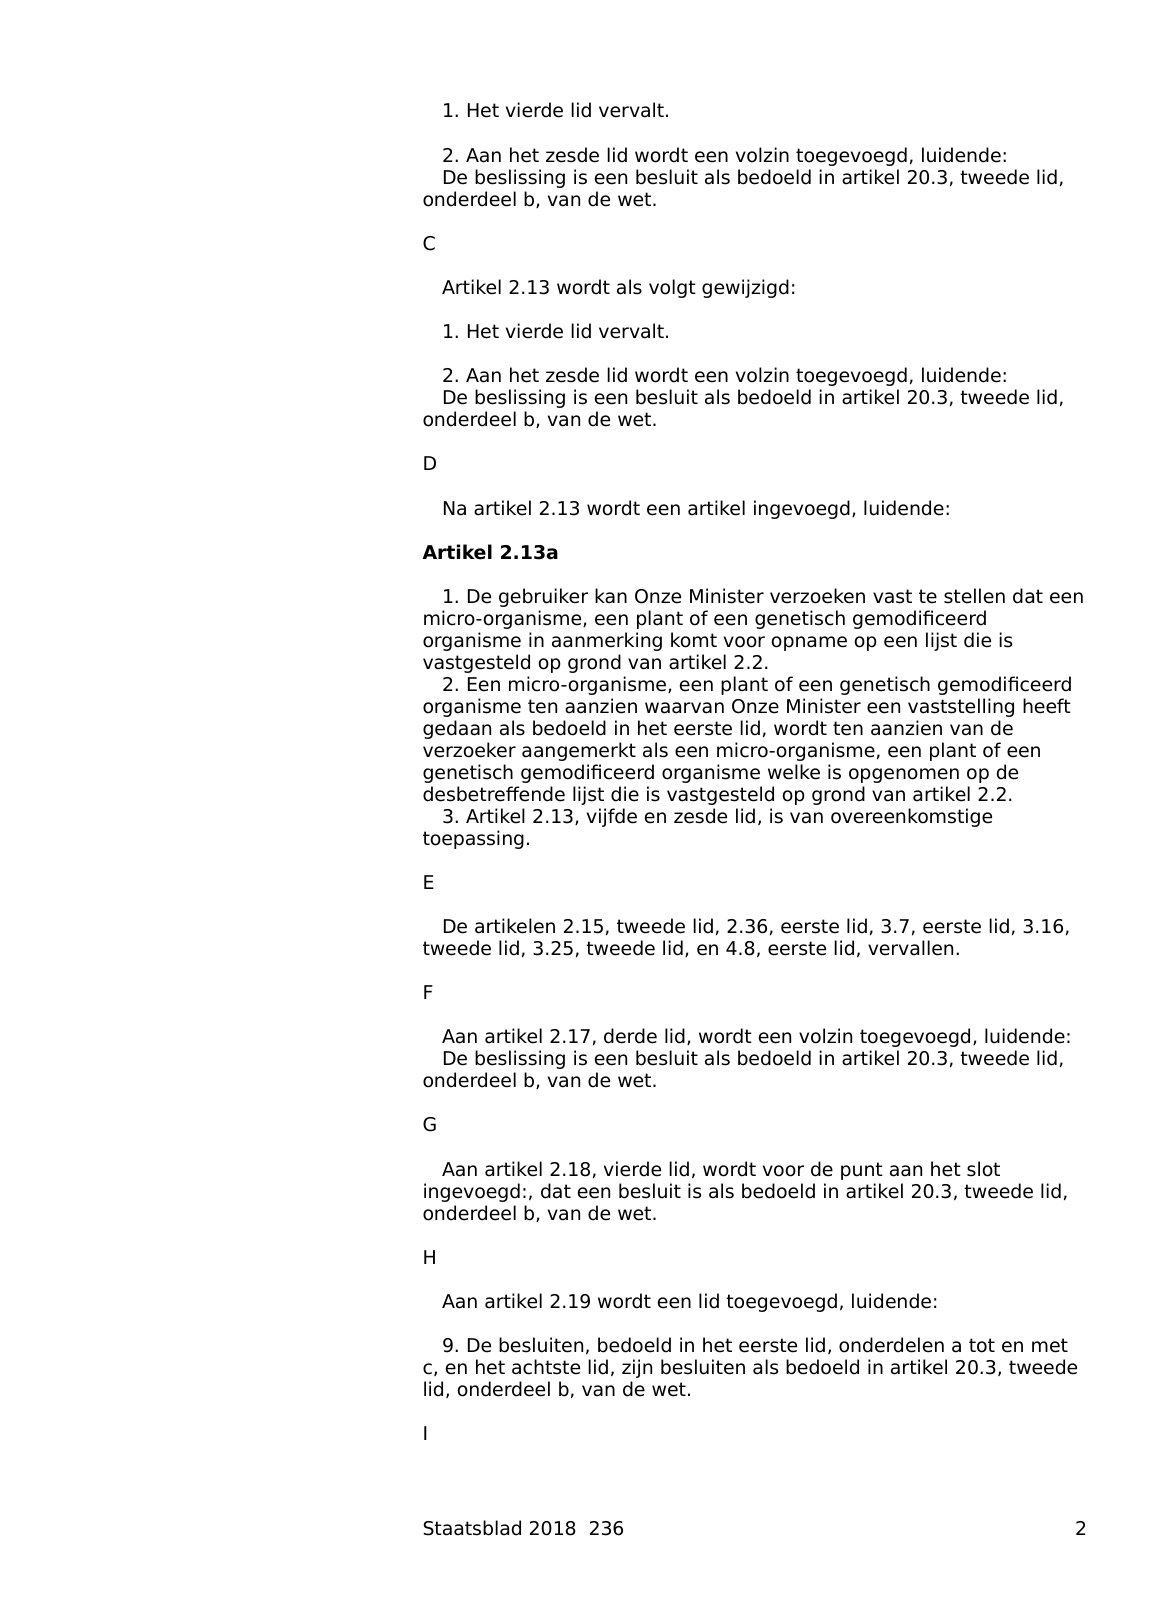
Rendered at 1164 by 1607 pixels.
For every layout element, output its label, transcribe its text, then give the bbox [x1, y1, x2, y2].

text 3. Artikel 2.13, vijfde en zesde lid, is van overeenkomstige toepassing. [422, 806, 1087, 849]
text De beslissing is een besluit als bedoeld in artikel 20.3, tweede lid, onderdeel b, van de wet. [422, 387, 1087, 431]
text C [422, 233, 1087, 255]
text G [422, 1114, 1087, 1136]
text 2. Een micro-organisme, een plant of een genetisch gemodificeerd organisme ten aanzien waarvan Onze Minister een vaststelling heeft gedaan als bedoeld in het eerste lid, wordt ten aanzien van de verzoeker aangemerkt als een micro-organisme, een plant of een genetisch gemodificeerd organisme welke is opgenomen op de desbetreffende lijst die is vastgesteld op grond van artikel 2.2. [422, 674, 1087, 806]
text De artikelen 2.15, tweede lid, 2.36, eerste lid, 3.7, eerste lid, 3.16, tweede lid, 3.25, tweede lid, en 4.8, eerste lid, vervallen. [422, 916, 1087, 960]
text Aan artikel 2.18, vierde lid, wordt voor de punt aan het slot ingevoegd:, dat een besluit is als bedoeld in artikel 20.3, tweede lid, onderdeel b, van de wet. [422, 1158, 1087, 1224]
text Na artikel 2.13 wordt een artikel ingevoegd, luidende: [422, 497, 1087, 519]
text 2. Aan het zesde lid wordt een volzin toegevoegd, luidende: [422, 144, 1087, 167]
text Artikel 2.13 wordt als volgt gewijzigd: [422, 277, 1087, 299]
text 1. De gebruiker kan Onze Minister verzoeken vast te stellen dat een micro-organisme, een plant of een genetisch gemodificeerd organisme in aanmerking komt voor opname op een lijst die is vastgesteld op grond van artikel 2.2. [422, 586, 1087, 674]
text Aan artikel 2.19 wordt een lid toegevoegd, luidende: [422, 1291, 1087, 1313]
text H [422, 1247, 1087, 1269]
text De beslissing is een besluit als bedoeld in artikel 20.3, tweede lid, onderdeel b, van de wet. [422, 167, 1087, 211]
text Aan artikel 2.17, derde lid, wordt een volzin toegevoegd, luidende: [422, 1026, 1087, 1048]
text 9. De besluiten, bedoeld in het eerste lid, onderdelen a tot en met c, en het achtste lid, zijn besluiten als bedoeld in artikel 20.3, tweede lid, onderdeel b, van de wet. [422, 1335, 1087, 1401]
text 1. Het vierde lid vervalt. [422, 100, 1087, 122]
text D [422, 453, 1087, 475]
text 2. Aan het zesde lid wordt een volzin toegevoegd, luidende: [422, 365, 1087, 387]
subtitle Artikel 2.13a [422, 542, 1087, 564]
text I [422, 1423, 1087, 1445]
text F [422, 982, 1087, 1004]
text E [422, 872, 1087, 894]
text 1. Het vierde lid vervalt. [422, 321, 1087, 343]
text De beslissing is een besluit als bedoeld in artikel 20.3, tweede lid, onderdeel b, van de wet. [422, 1048, 1087, 1092]
